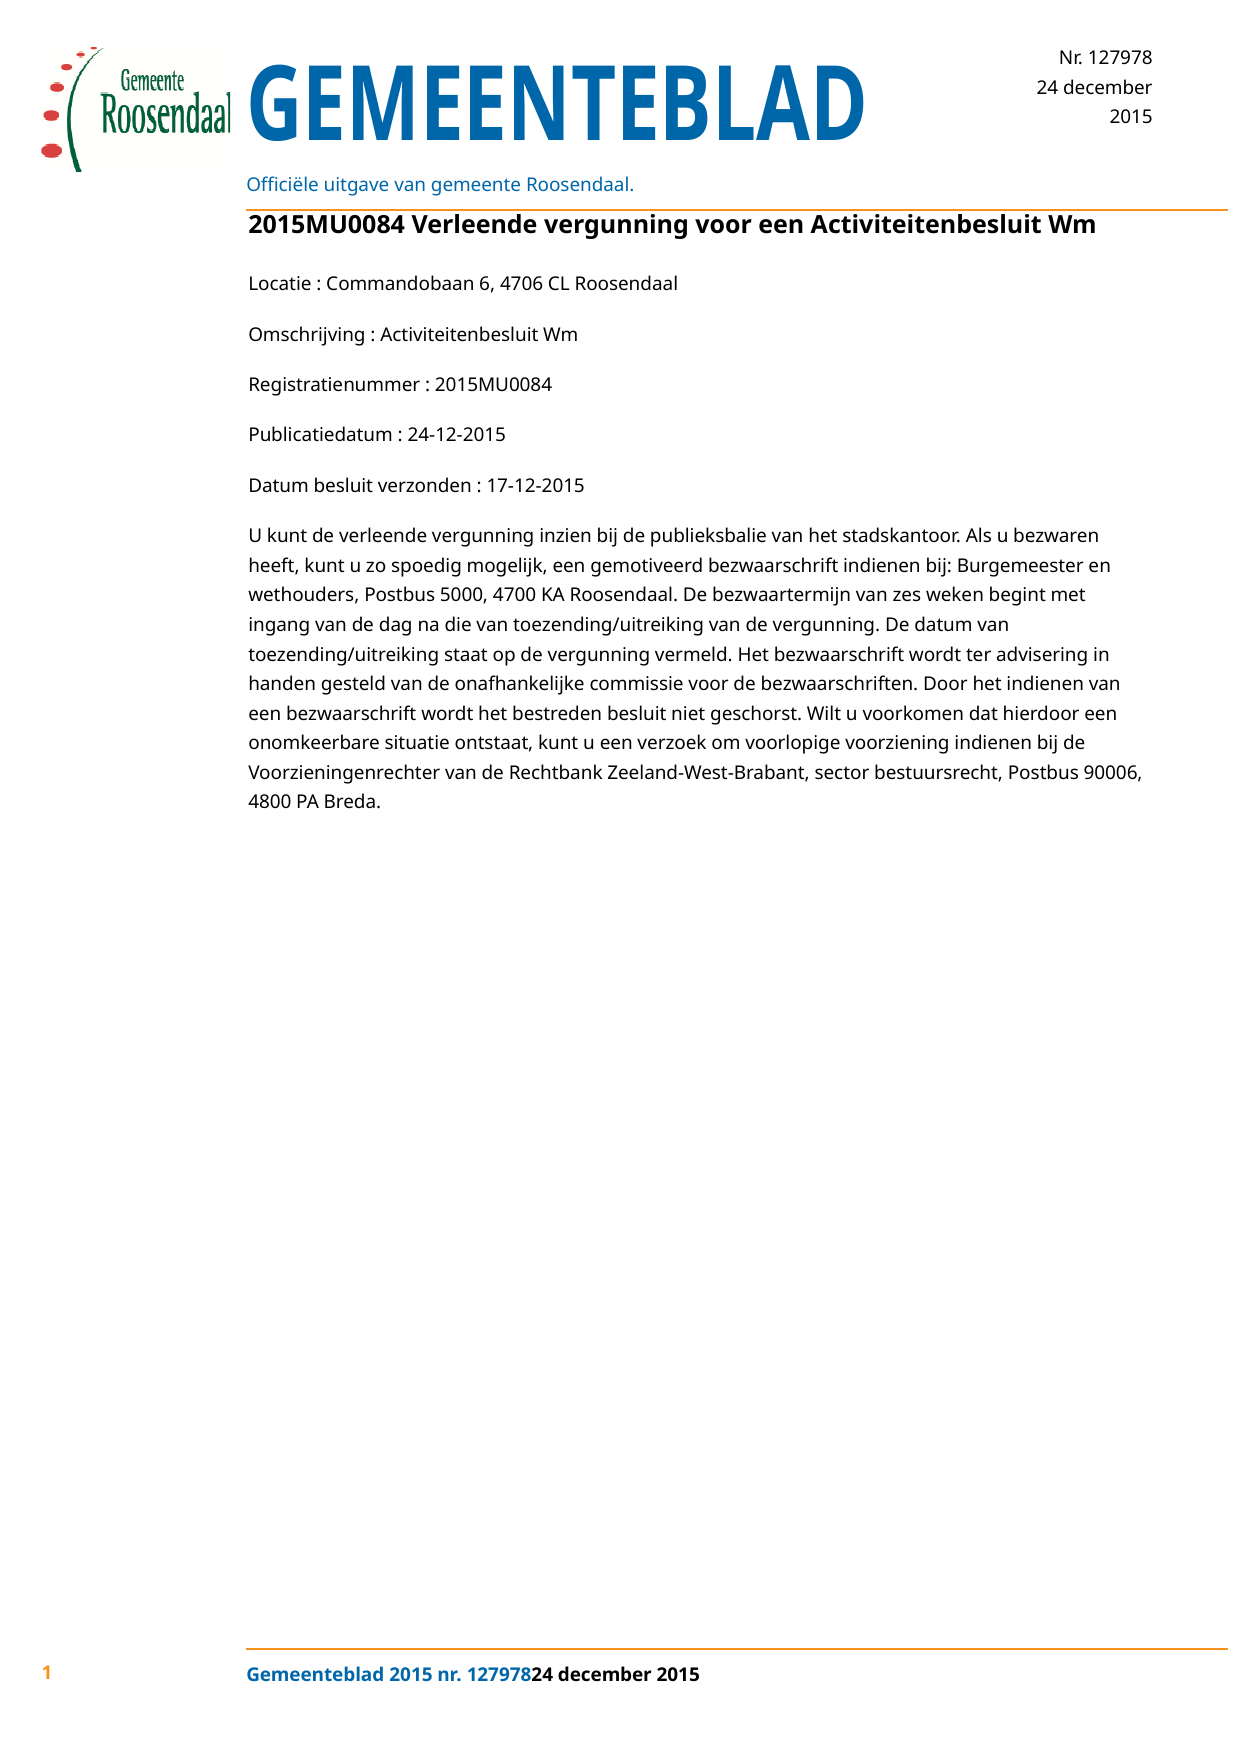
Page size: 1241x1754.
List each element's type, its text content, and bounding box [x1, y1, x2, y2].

text 2015MU0084 Verleende vergunning voor een Activiteitenbesluit Wm [248, 211, 1152, 241]
text U kunt de verleende vergunning inzien bij de publieksbalie van het stadskantoor. Als u bezwaren heeft, kunt u zo spoedig mogelijk, een gemotiveerd bezwaarschrift indienen bij: Burgemeester en wethouders, Postbus 5000, 4700 KA Roosendaal. De bezwaartermijn van zes weken begint met ingang van de dag na die van toezending/uitreiking van de vergunning. De datum van toezending/uitreiking staat op de vergunning vermeld. Het bezwaarschrift wordt ter advisering in handen gesteld van de onafhankelijke commissie voor de bezwaarschriften. Door het indienen van een bezwaarschrift wordt het bestreden besluit niet geschorst. Wilt u voorkomen dat hierdoor een onomkeerbare situatie ontstaat, kunt u een verzoek om voorlopige voorziening indienen bij de Voorzieningenrechter van de Rechtbank Zeeland-West-Brabant, sector bestuursrecht, Postbus 90006, 4800 PA Breda. [248, 522, 1152, 814]
text Publicatiedatum : 24-12-2015 [248, 422, 1152, 447]
text Locatie : Commandobaan 6, 4706 CL Roosendaal [248, 270, 1152, 296]
picture [41, 47, 231, 172]
text Omschrijving : Activiteitenbesluit Wm [248, 321, 1152, 346]
text Datum besluit verzonden : 17-12-2015 [248, 472, 1152, 498]
text Registratienummer : 2015MU0084 [248, 371, 1152, 397]
